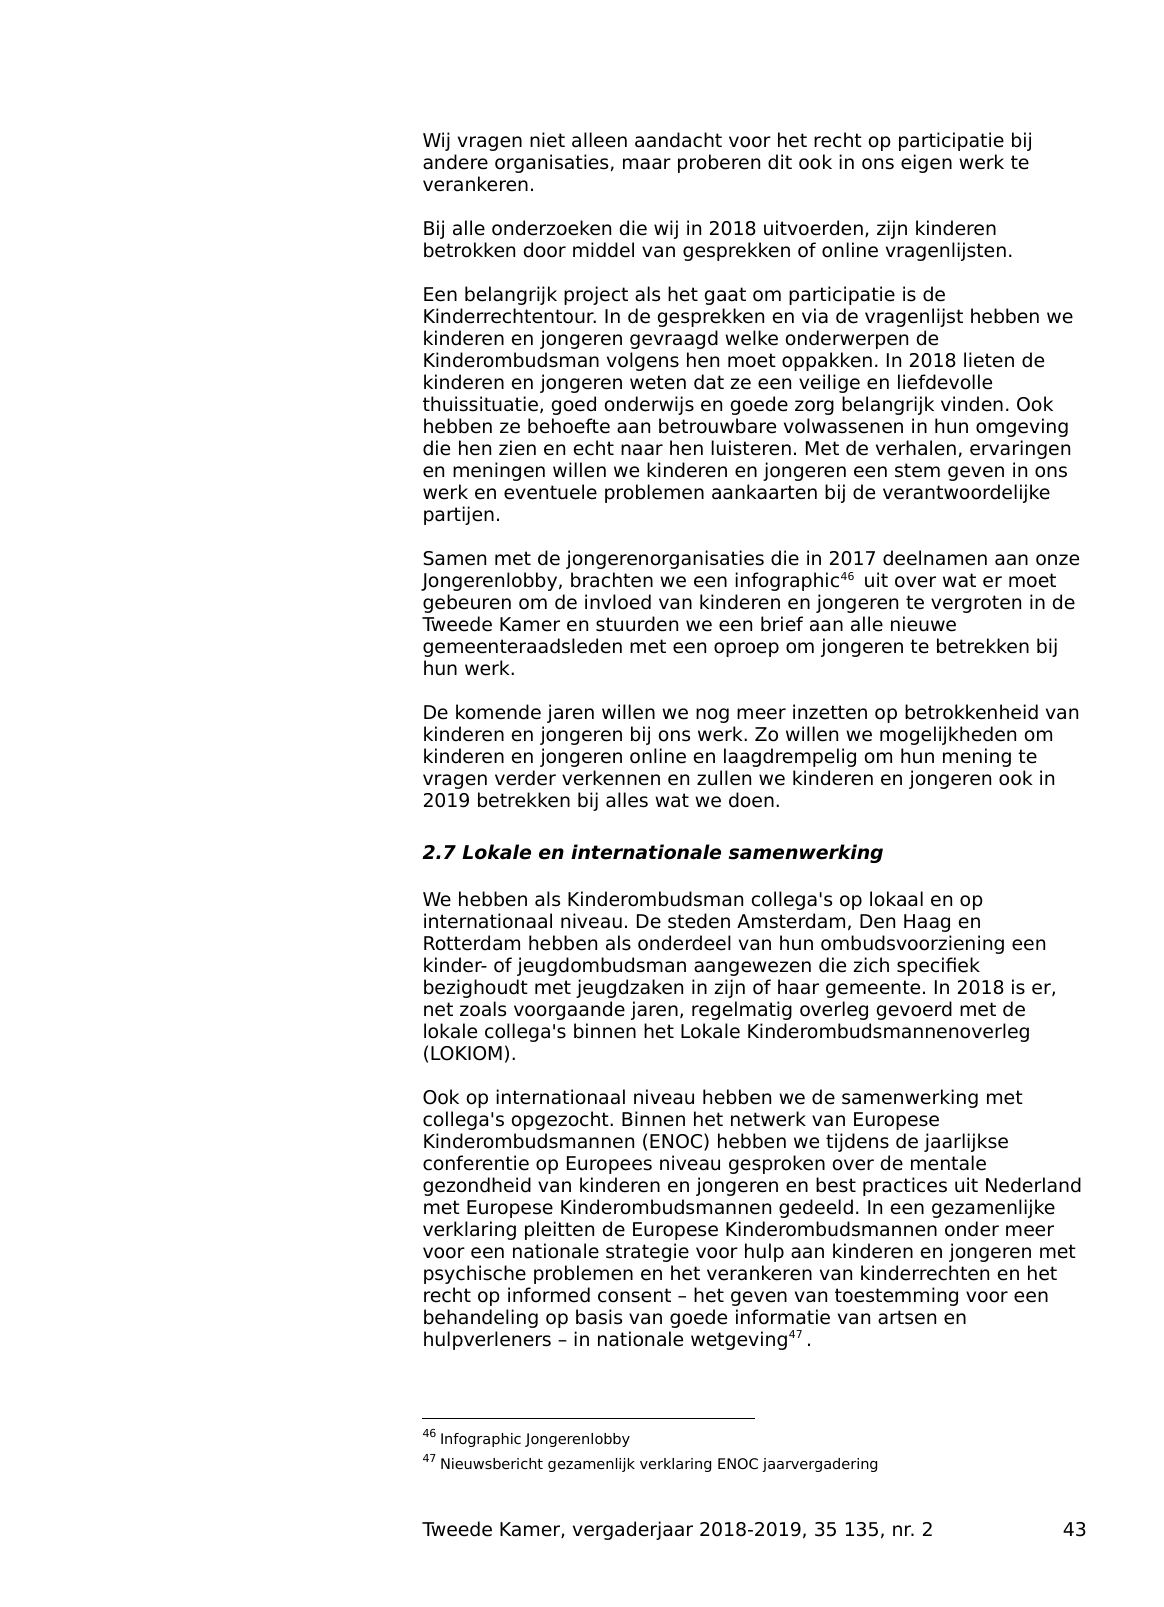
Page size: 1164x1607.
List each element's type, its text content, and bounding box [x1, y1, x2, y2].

text Samen met de jongerenorganisaties die in 2017 deelnamen aan onze Jongerenlobby, brachten we een infographic uit over wat er moet gebeuren om de invloed van kinderen en jongeren te vergroten in de Tweede Kamer en stuurden we een brief aan alle nieuwe gemeenteraadsleden met een oproep om jongeren te betrekken bij hun werk. [422, 548, 1087, 680]
text Ook op internationaal niveau hebben we de samenwerking met collega's opgezocht. Binnen het netwerk van Europese Kinderombudsmannen (ENOC) hebben we tijdens de jaarlijkse conferentie op Europees niveau gesproken over de mentale gezondheid van kinderen en jongeren en best practices uit Nederland met Europese Kinderombudsmannen gedeeld. In een gezamenlijke verklaring pleitten de Europese Kinderombudsmannen onder meer voor een nationale strategie voor hulp aan kinderen en jongeren met psychische problemen en het verankeren van kinderrechten en het recht op informed consent – het geven van toestemming voor een behandeling op basis van goede informatie van artsen en hulpverleners – in nationale wetgeving. [422, 1087, 1087, 1351]
text Nieuwsbericht gezamenlijk verklaring ENOC jaarvergadering [422, 1452, 1087, 1474]
text Infographic Jongerenlobby [422, 1427, 1087, 1449]
text Een belangrijk project als het gaat om participatie is de Kinderrechtentour. In de gesprekken en via de vragenlijst hebben we kinderen en jongeren gevraagd welke onderwerpen de Kinderombudsman volgens hen moet oppakken. In 2018 lieten de kinderen en jongeren weten dat ze een veilige en liefdevolle thuissituatie, goed onderwijs en goede zorg belangrijk vinden. Ook hebben ze behoefte aan betrouwbare volwassenen in hun omgeving die hen zien en echt naar hen luisteren. Met de verhalen, ervaringen en meningen willen we kinderen en jongeren een stem geven in ons werk en eventuele problemen aankaarten bij de verantwoordelijke partijen. [422, 284, 1087, 526]
text Wij vragen niet alleen aandacht voor het recht op participatie bij andere organisaties, maar proberen dit ook in ons eigen werk te verankeren. [422, 130, 1087, 196]
text De komende jaren willen we nog meer inzetten op betrokkenheid van kinderen en jongeren bij ons werk. Zo willen we mogelijkheden om kinderen en jongeren online en laagdrempelig om hun mening te vragen verder verkennen en zullen we kinderen en jongeren ook in 2019 betrekken bij alles wat we doen. [422, 702, 1087, 812]
subtitle 2.7 Lokale en internationale samenwerking [422, 842, 1087, 864]
text Bij alle onderzoeken die wij in 2018 uitvoerden, zijn kinderen betrokken door middel van gesprekken of online vragenlijsten. [422, 218, 1087, 262]
text We hebben als Kinderombudsman collega's op lokaal en op internationaal niveau. De steden Amsterdam, Den Haag en Rotterdam hebben als onderdeel van hun ombudsvoorziening een kinder- of jeugdombudsman aangewezen die zich specifiek bezighoudt met jeugdzaken in zijn of haar gemeente. In 2018 is er, net zoals voorgaande jaren, regelmatig overleg gevoerd met de lokale collega's binnen het Lokale Kinderombudsmannenoverleg (LOKIOM). [422, 889, 1087, 1065]
